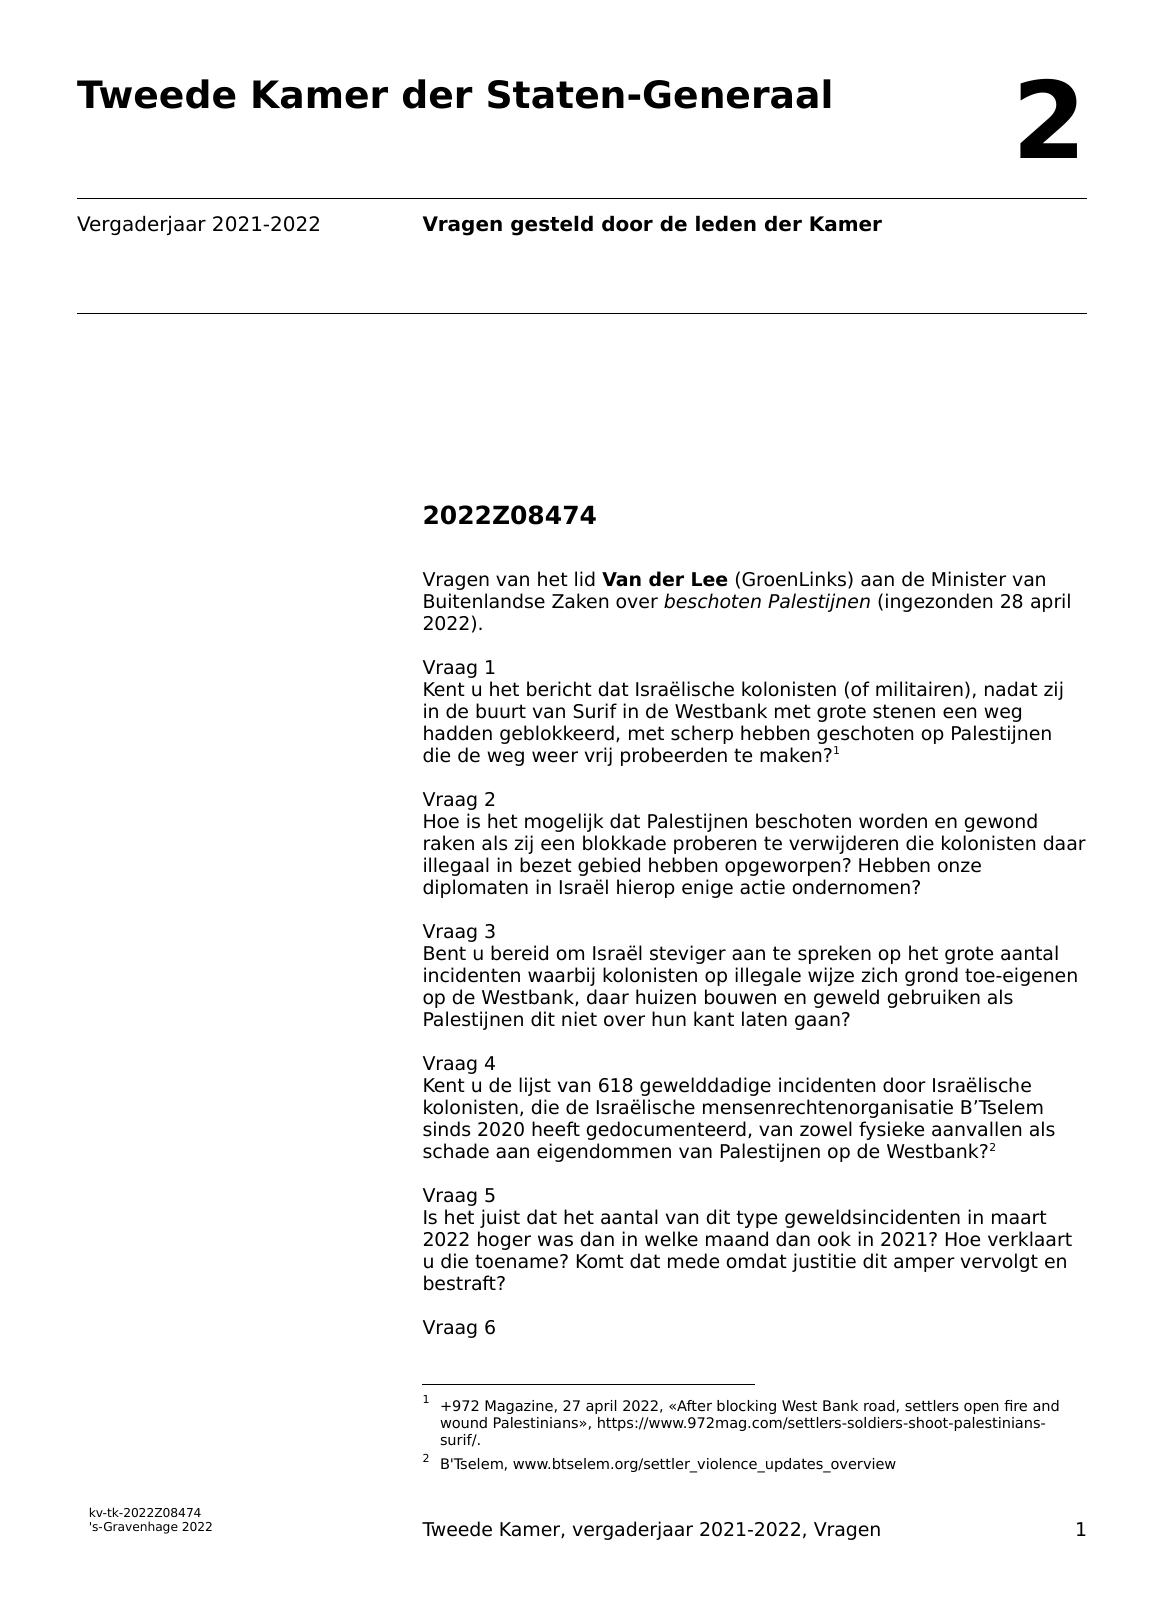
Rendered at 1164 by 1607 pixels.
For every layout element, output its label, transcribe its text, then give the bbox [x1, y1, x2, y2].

text Vragen van het lid Van der Lee (GroenLinks) aan de Minister van Buitenlandse Zaken over beschoten Palestijnen (ingezonden 28 april 2022). [422, 569, 1087, 635]
text Vraag 4 [422, 1053, 1087, 1075]
text Vraag 3 [422, 921, 1087, 943]
table_cell Vergaderjaar 2021-2022 [77, 199, 422, 313]
text 's-Gravenhage 2022 [88, 1520, 323, 1534]
text 2022Z08474 [422, 501, 1087, 531]
text B'Tselem, www.btselem.org/settler_violence_updates_overview [422, 1452, 1087, 1474]
text Vraag 2 [422, 789, 1087, 811]
table_header 2 [886, 59, 1087, 198]
text kv-tk-2022Z08474 [88, 1506, 323, 1520]
text Vraag 6 [422, 1317, 1087, 1339]
text +972 Magazine, 27 april 2022, «After blocking West Bank road, settlers open fire and wound Palestinians», https://www.972mag.com/settlers-soldiers-shoot-palestinians-surif/. [422, 1393, 1087, 1449]
text Vraag 5 [422, 1185, 1087, 1207]
text Bent u bereid om Israël steviger aan te spreken op het grote aantal incidenten waarbij kolonisten op illegale wijze zich grond toe-eigenen op de Westbank, daar huizen bouwen en geweld gebruiken als Palestijnen dit niet over hun kant laten gaan? [422, 943, 1087, 1031]
text Vraag 1 [422, 657, 1087, 679]
text Hoe is het mogelijk dat Palestijnen beschoten worden en gewond raken als zij een blokkade proberen te verwijderen die kolonisten daar illegaal in bezet gebied hebben opgeworpen? Hebben onze diplomaten in Israël hierop enige actie ondernomen? [422, 811, 1087, 899]
text Kent u het bericht dat Israëlische kolonisten (of militairen), nadat zij in de buurt van Surif in de Westbank met grote stenen een weg hadden geblokkeerd, met scherp hebben geschoten op Palestijnen die de weg weer vrij probeerden te maken? [422, 679, 1087, 767]
table_header Tweede Kamer der Staten-Generaal [77, 59, 886, 198]
text Is het juist dat het aantal van dit type geweldsincidenten in maart 2022 hoger was dan in welke maand dan ook in 2021? Hoe verklaart u die toename? Komt dat mede omdat justitie dit amper vervolgt en bestraft? [422, 1207, 1087, 1295]
text Kent u de lijst van 618 gewelddadige incidenten door Israëlische kolonisten, die de Israëlische mensenrechtenorganisatie B’Tselem sinds 2020 heeft gedocumenteerd, van zowel fysieke aanvallen als schade aan eigendommen van Palestijnen op de Westbank? [422, 1075, 1087, 1163]
table_cell Vragen gesteld door de leden der Kamer [422, 199, 1087, 313]
